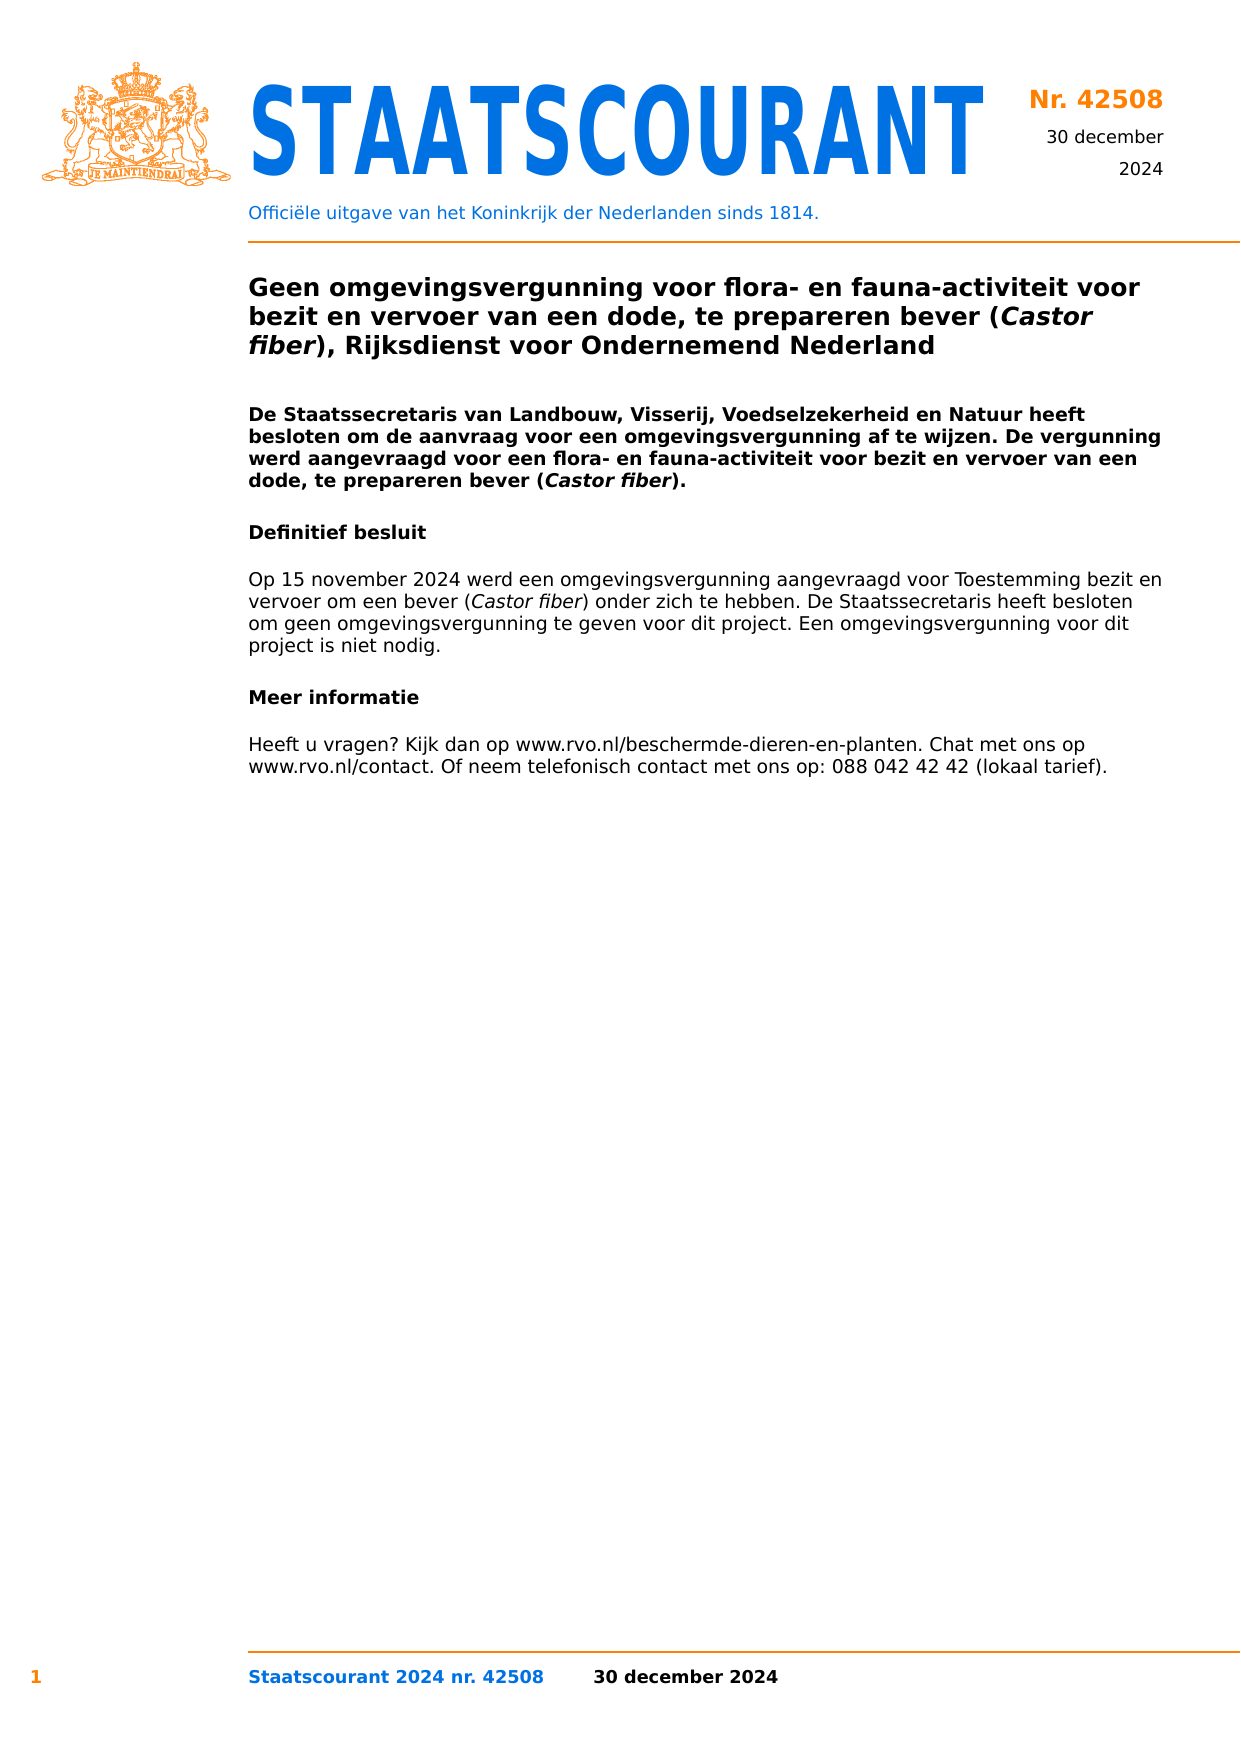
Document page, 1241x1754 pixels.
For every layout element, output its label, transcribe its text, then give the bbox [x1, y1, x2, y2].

subtitle Definitief besluit [248, 522, 1163, 544]
table_cell Officiële uitgave van het Koninkrijk der Nederlanden sinds 1814. [248, 203, 1240, 241]
table_header Nr. 42508 [998, 62, 1240, 121]
table_header [25, 62, 248, 241]
table_header STAATSCOURANT [248, 62, 998, 203]
subtitle Geen omgevingsvergunning voor flora- en fauna-activiteit voor bezit en vervoer van een dode, te prepareren bever (Castor fiber), Rijksdienst voor Ondernemend Nederland [248, 273, 1163, 361]
text Op 15 november 2024 werd een omgevingsvergunning aangevraagd voor Toestemming bezit en vervoer om een bever (Castor fiber) onder zich te hebben. De Staatssecretaris heeft besloten om geen omgevingsvergunning te geven voor dit project. Een omgevingsvergunning voor dit project is niet nodig. [248, 569, 1163, 657]
text Heeft u vragen? Kijk dan op www.rvo.nl/beschermde-dieren-en-planten. Chat met ons op www.rvo.nl/contact. Of neem telefonisch contact met ons op: 088 042 42 42 (lokaal tarief). [248, 734, 1163, 778]
table_cell 30 december [998, 121, 1240, 153]
picture [41, 62, 231, 186]
text De Staatssecretaris van Landbouw, Visserij, Voedselzekerheid en Natuur heeft besloten om de aanvraag voor een omgevingsvergunning af te wijzen. De vergunning werd aangevraagd voor een flora- en fauna-activiteit voor bezit en vervoer van een dode, te prepareren bever (Castor fiber). [248, 404, 1163, 492]
subtitle Meer informatie [248, 687, 1163, 709]
table_cell 2024 [998, 153, 1240, 203]
